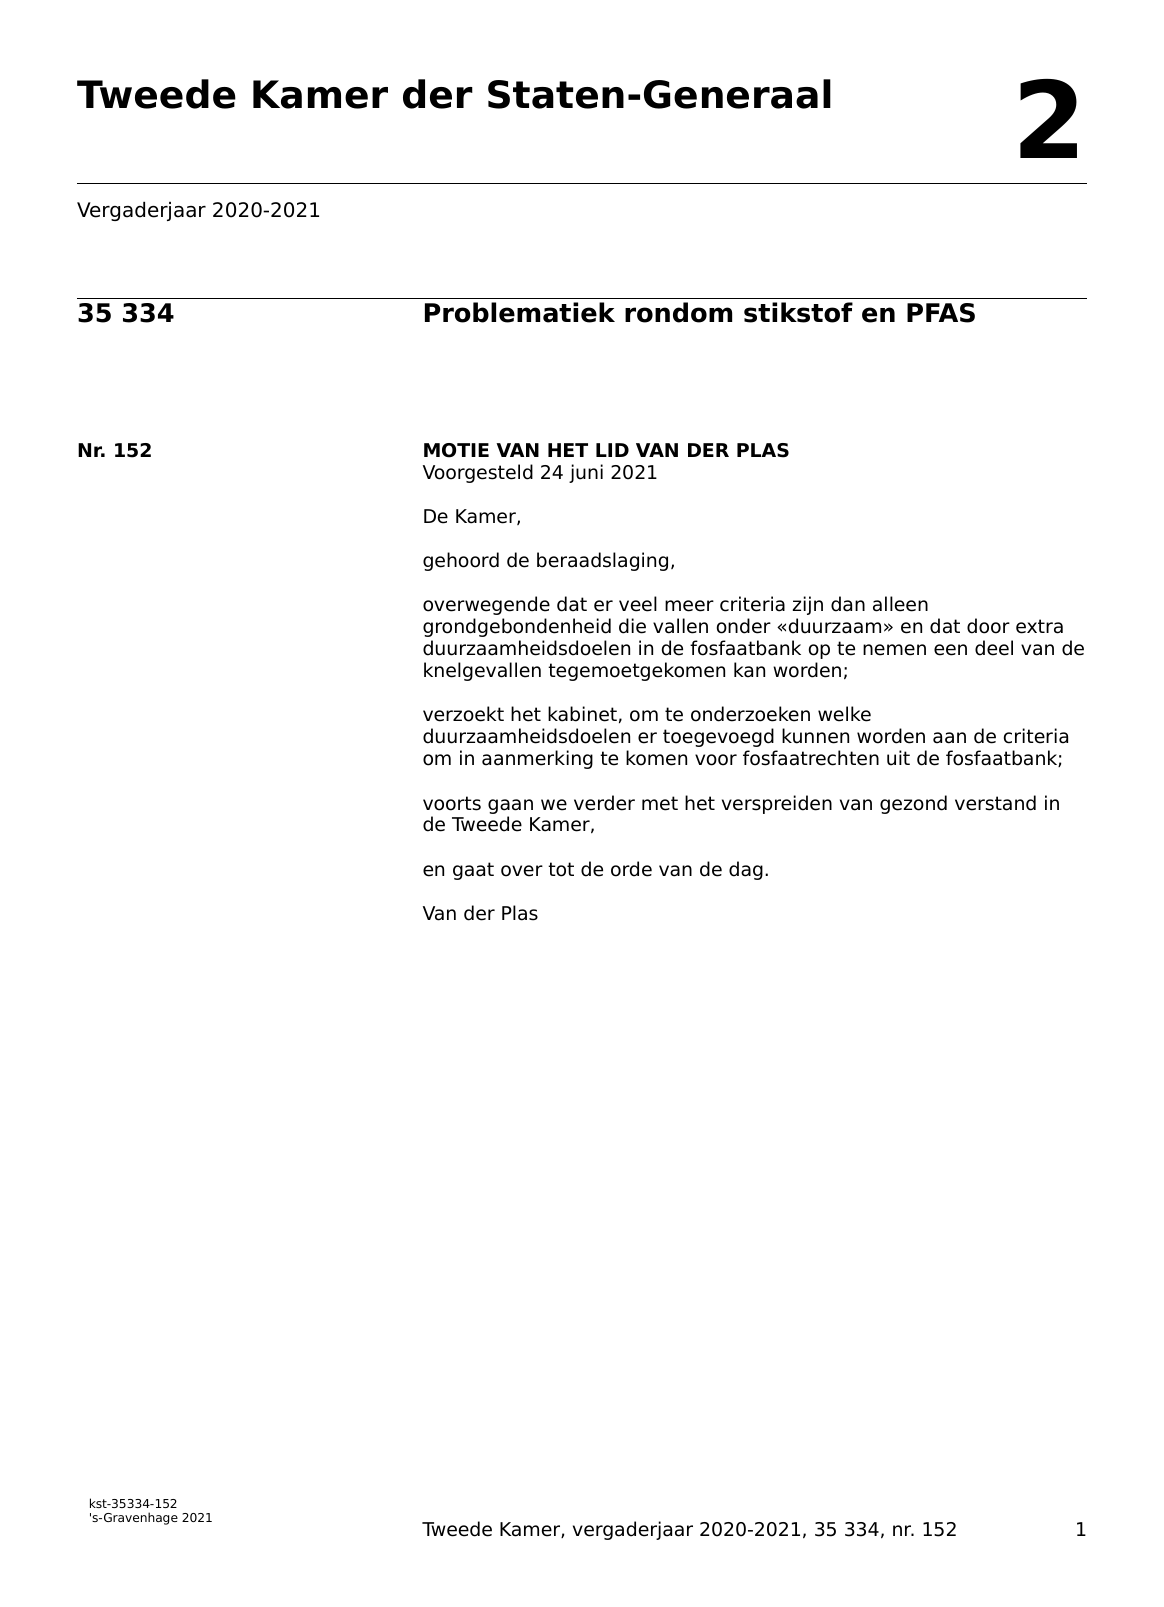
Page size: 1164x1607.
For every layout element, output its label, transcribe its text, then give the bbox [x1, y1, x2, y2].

table_header Tweede Kamer der Staten-Generaal [77, 59, 886, 183]
subtitle 35 334 Problematiek rondom stikstof en PFAS [77, 299, 1087, 329]
text overwegende dat er veel meer criteria zijn dan alleen grondgebondenheid die vallen onder «duurzaam» en dat door extra duurzaamheidsdoelen in de fosfaatbank op te nemen een deel van de knelgevallen tegemoetgekomen kan worden; [422, 594, 1087, 682]
table_header 2 [886, 59, 1087, 183]
text verzoekt het kabinet, om te onderzoeken welke duurzaamheidsdoelen er toegevoegd kunnen worden aan de criteria om in aanmerking te komen voor fosfaatrechten uit de fosfaatbank; [422, 704, 1087, 770]
text 's-Gravenhage 2021 [88, 1511, 323, 1525]
text De Kamer, [422, 506, 1087, 528]
text voorts gaan we verder met het verspreiden van gezond verstand in de Tweede Kamer, [422, 792, 1087, 836]
subtitle Nr. 152 MOTIE VAN HET LID VAN DER PLAS [77, 440, 1087, 462]
text Voorgesteld 24 juni 2021 [422, 462, 1087, 484]
text en gaat over tot de orde van de dag. [422, 858, 1087, 881]
table_cell Vergaderjaar 2020-2021 [77, 184, 1087, 298]
text kst-35334-152 [88, 1497, 323, 1511]
text gehoord de beraadslaging, [422, 550, 1087, 572]
text Van der Plas [422, 903, 1087, 925]
